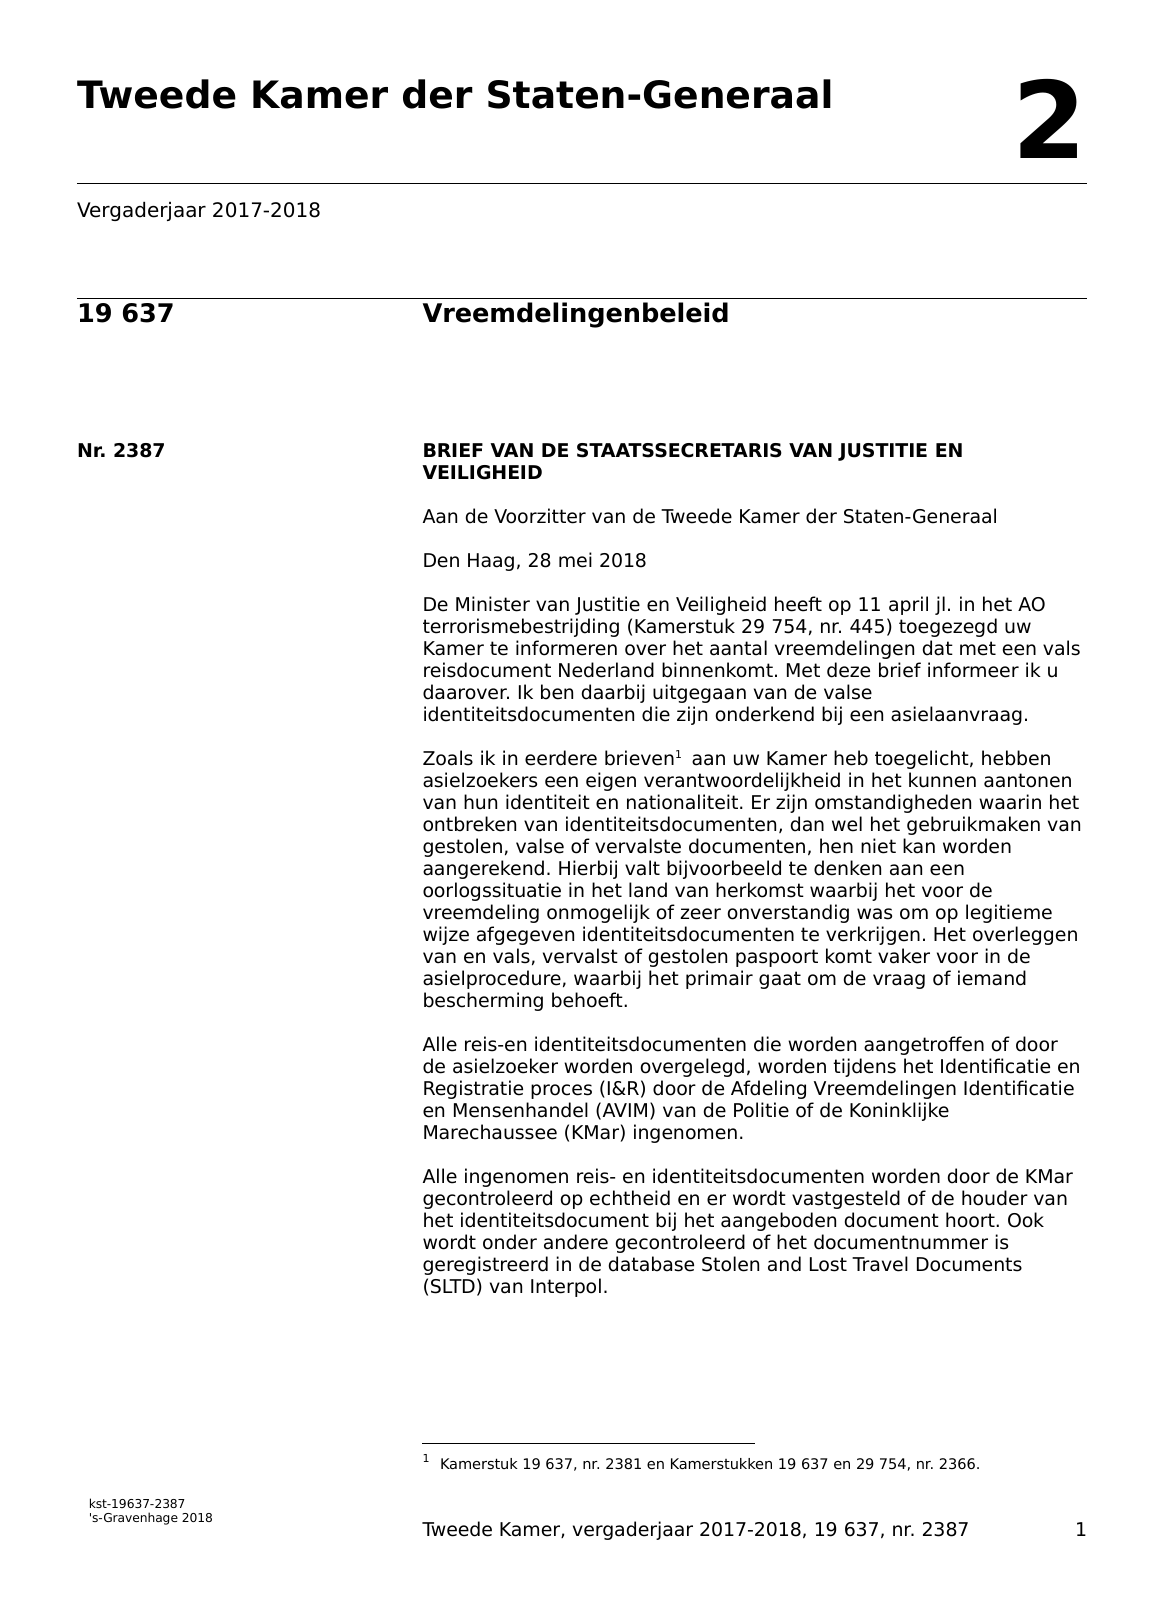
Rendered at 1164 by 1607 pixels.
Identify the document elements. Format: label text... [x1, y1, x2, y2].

table_cell Vergaderjaar 2017-2018 [77, 184, 1087, 298]
text Den Haag, 28 mei 2018 [422, 550, 1087, 572]
text Kamerstuk 19 637, nr. 2381 en Kamerstukken 19 637 en 29 754, nr. 2366. [422, 1452, 1087, 1474]
table_header 2 [886, 59, 1087, 183]
text kst-19637-2387 [88, 1497, 323, 1511]
text Zoals ik in eerdere brieven aan uw Kamer heb toegelicht, hebben asielzoekers een eigen verantwoordelijkheid in het kunnen aantonen van hun identiteit en nationaliteit. Er zijn omstandigheden waarin het ontbreken van identiteitsdocumenten, dan wel het gebruikmaken van gestolen, valse of vervalste documenten, hen niet kan worden aangerekend. Hierbij valt bijvoorbeeld te denken aan een oorlogssituatie in het land van herkomst waarbij het voor de vreemdeling onmogelijk of zeer onverstandig was om op legitieme wijze afgegeven identiteitsdocumenten te verkrijgen. Het overleggen van en vals, vervalst of gestolen paspoort komt vaker voor in de asielprocedure, waarbij het primair gaat om de vraag of iemand bescherming behoeft. [422, 748, 1087, 1012]
text Aan de Voorzitter van de Tweede Kamer der Staten-Generaal [422, 506, 1087, 528]
text 's-Gravenhage 2018 [88, 1511, 323, 1525]
subtitle Nr. 2387 BRIEF VAN DE STAATSSECRETARIS VAN JUSTITIE EN VEILIGHEID [77, 440, 1087, 484]
text De Minister van Justitie en Veiligheid heeft op 11 april jl. in het AO terrorismebestrijding (Kamerstuk 29 754, nr. 445) toegezegd uw Kamer te informeren over het aantal vreemdelingen dat met een vals reisdocument Nederland binnenkomt. Met deze brief informeer ik u daarover. Ik ben daarbij uitgegaan van de valse identiteitsdocumenten die zijn onderkend bij een asielaanvraag. [422, 594, 1087, 726]
text Alle reis-en identiteitsdocumenten die worden aangetroffen of door de asielzoeker worden overgelegd, worden tijdens het Identificatie en Registratie proces (I&R) door de Afdeling Vreemdelingen Identificatie en Mensenhandel (AVIM) van de Politie of de Koninklijke Marechaussee (KMar) ingenomen. [422, 1034, 1087, 1144]
subtitle 19 637 Vreemdelingenbeleid [77, 299, 1087, 329]
table_header Tweede Kamer der Staten-Generaal [77, 59, 886, 183]
text Alle ingenomen reis- en identiteitsdocumenten worden door de KMar gecontroleerd op echtheid en er wordt vastgesteld of de houder van het identiteitsdocument bij het aangeboden document hoort. Ook wordt onder andere gecontroleerd of het documentnummer is geregistreerd in de database Stolen and Lost Travel Documents (SLTD) van Interpol. [422, 1166, 1087, 1298]
